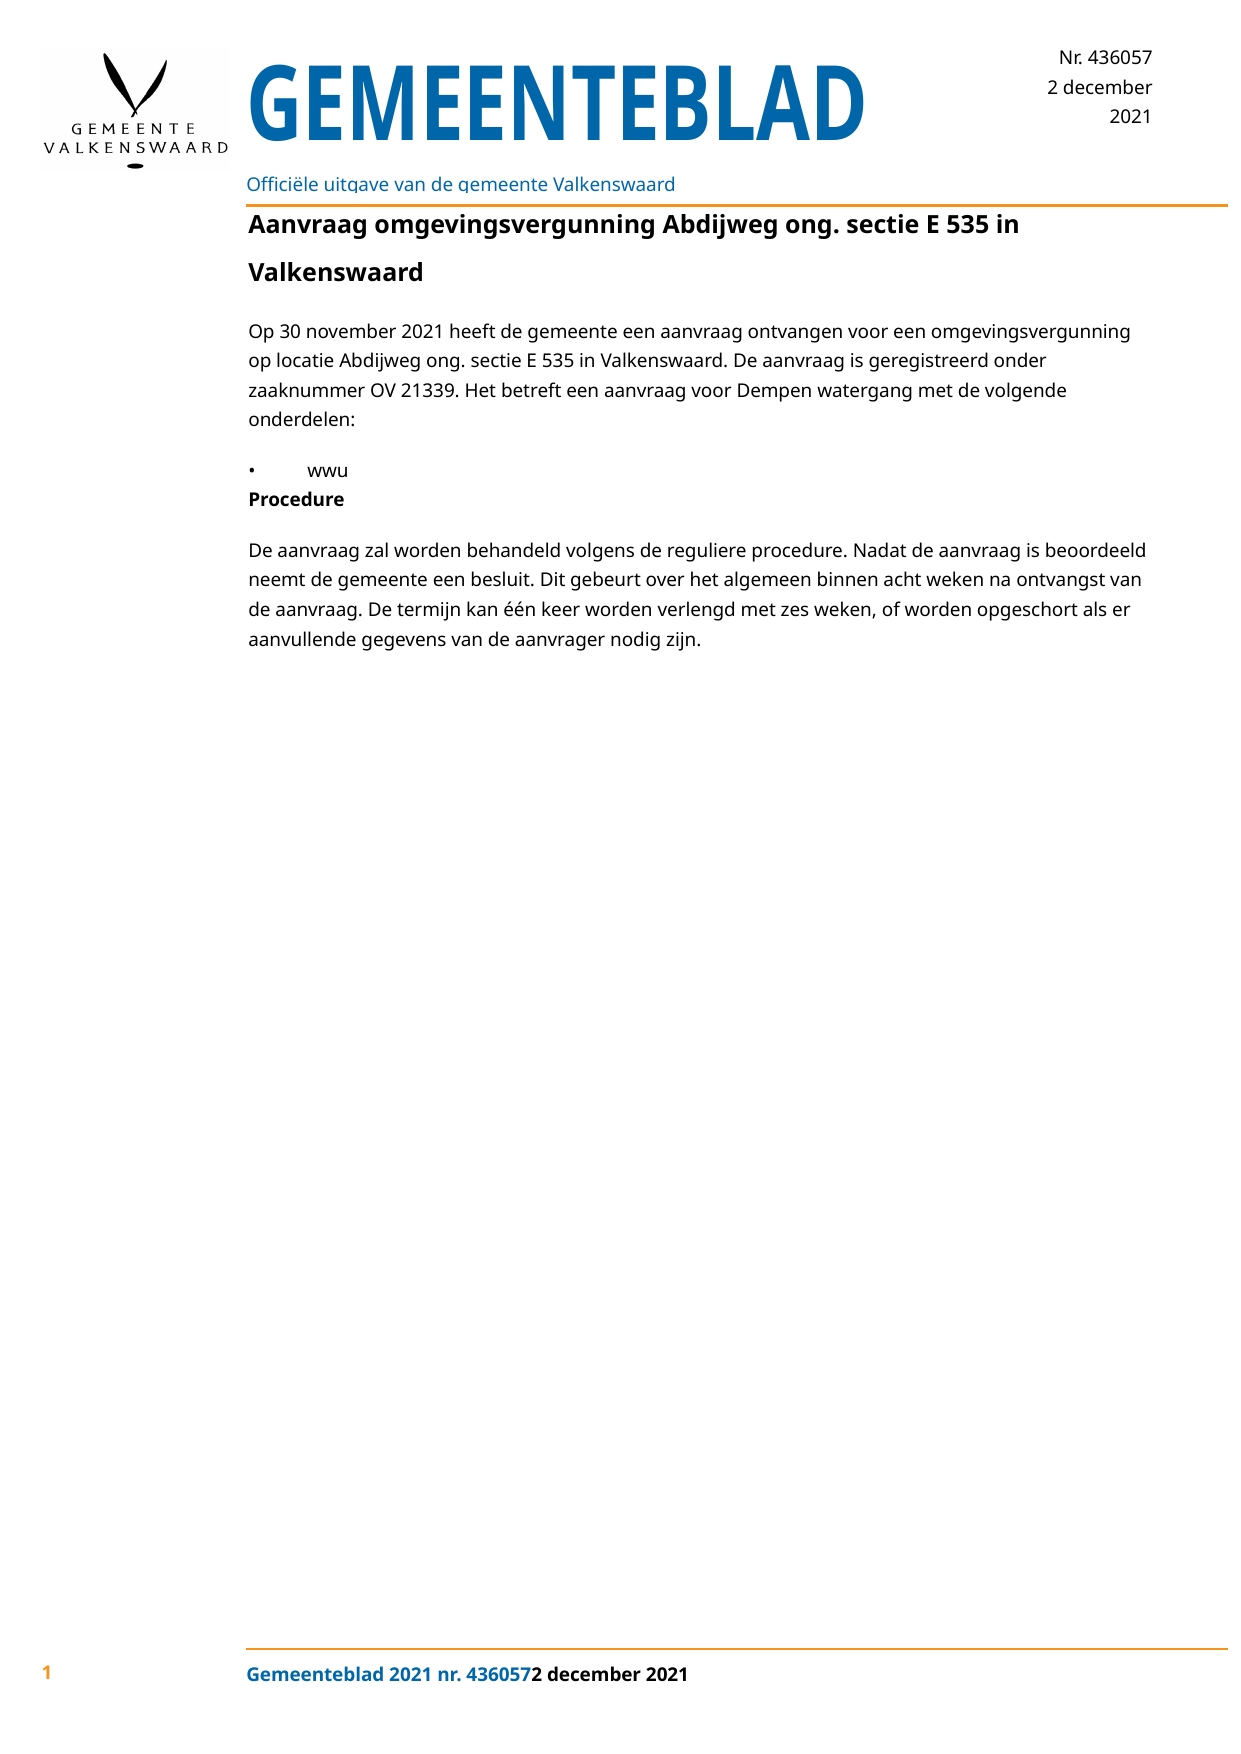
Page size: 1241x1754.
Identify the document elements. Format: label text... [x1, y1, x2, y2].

text De aanvraag zal worden behandeld volgens de reguliere procedure. Nadat de aanvraag is beoordeeld neemt de gemeente een besluit. Dit gebeurt over het algemeen binnen acht weken na ontvangst van de aanvraag. De termijn kan één keer worden verlengd met zes weken, of worden opgeschort als er aanvullende gegevens van de aanvrager nodig zijn. [248, 537, 1152, 652]
list wwu [248, 457, 1152, 483]
text Aanvraag omgevingsvergunning Abdijweg ong. sectie E 535 in Valkenswaard [248, 207, 1152, 288]
text Op 30 november 2021 heeft de gemeente een aanvraag ontvangen voor een omgevingsvergunning op locatie Abdijweg ong. sectie E 535 in Valkenswaard. De aanvraag is geregistreerd onder zaaknummer OV 21339. Het betreft een aanvraag voor Dempen watergang met de volgende onderdelen: [248, 318, 1152, 432]
text Procedure [248, 487, 1152, 512]
picture [41, 47, 231, 172]
